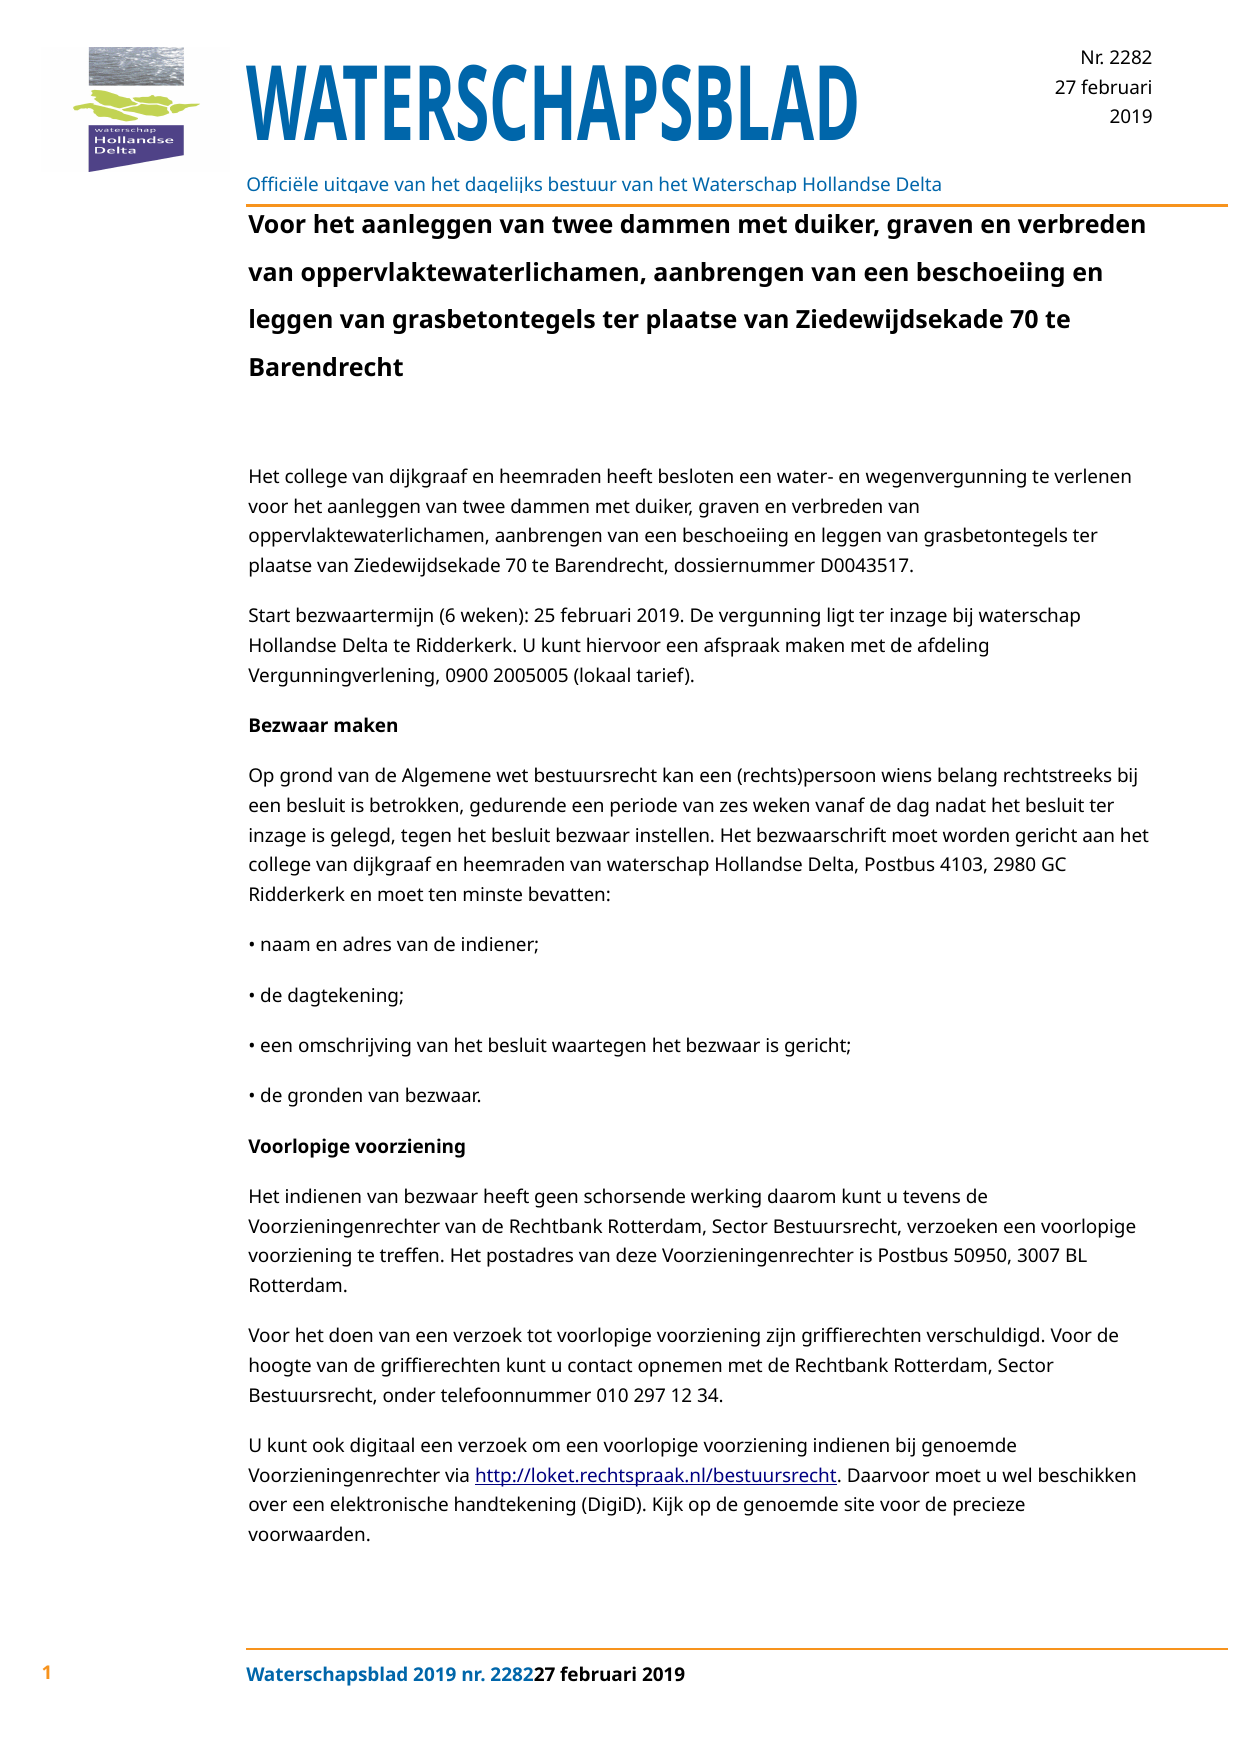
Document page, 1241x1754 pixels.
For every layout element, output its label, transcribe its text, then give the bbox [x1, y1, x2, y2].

picture [41, 47, 231, 172]
text • de gronden van bezwaar. [248, 1083, 1152, 1108]
text U kunt ook digitaal een verzoek om een voorlopige voorziening indienen bij genoemde Voorzieningenrechter via http://loket.rechtspraak.nl/bestuursrecht. Daarvoor moet u wel beschikken over een elektronische handtekening (DigiD). Kijk op de genoemde site voor de precieze voorwaarden. [248, 1432, 1152, 1547]
text Voorlopige voorziening [248, 1133, 1152, 1159]
text • de dagtekening; [248, 982, 1152, 1008]
text Start bezwaartermijn (6 weken): 25 februari 2019. De vergunning ligt ter inzage bij waterschap Hollandse Delta te Ridderkerk. U kunt hiervoor een afspraak maken met de afdeling Vergunningverlening, 0900 2005005 (lokaal tarief). [248, 603, 1152, 688]
text Op grond van de Algemene wet bestuursrecht kan een (rechts)persoon wiens belang rechtstreeks bij een besluit is betrokken, gedurende een periode van zes weken vanaf de dag nadat het besluit ter inzage is gelegd, tegen het besluit bezwaar instellen. Het bezwaarschrift moet worden gericht aan het college van dijkgraaf en heemraden van waterschap Hollandse Delta, Postbus 4103, 2980 GC Ridderkerk en moet ten minste bevatten: [248, 763, 1152, 907]
text • een omschrijving van het besluit waartegen het bezwaar is gericht; [248, 1032, 1152, 1058]
text Bezwaar maken [248, 712, 1152, 738]
text Het college van dijkgraaf en heemraden heeft besloten een water- en wegenvergunning te verlenen voor het aanleggen van twee dammen met duiker, graven en verbreden van oppervlaktewaterlichamen, aanbrengen van een beschoeiing en leggen van grasbetontegels ter plaatse van Ziedewijdsekade 70 te Barendrecht, dossiernummer D0043517. [248, 463, 1152, 578]
text • naam en adres van de indiener; [248, 931, 1152, 957]
text Voor het aanleggen van twee dammen met duiker, graven en verbreden van oppervlaktewaterlichamen, aanbrengen van een beschoeiing en leggen van grasbetontegels ter plaatse van Ziedewijdsekade 70 te Barendrecht [248, 207, 1152, 384]
text Voor het doen van een verzoek tot voorlopige voorziening zijn griffierechten verschuldigd. Voor de hoogte van de griffierechten kunt u contact opnemen met de Rechtbank Rotterdam, Sector Bestuursrecht, onder telefoonnummer 010 297 12 34. [248, 1323, 1152, 1408]
text Het indienen van bezwaar heeft geen schorsende werking daarom kunt u tevens de Voorzieningenrechter van de Rechtbank Rotterdam, Sector Bestuursrecht, verzoeken een voorlopige voorziening te treffen. Het postadres van deze Voorzieningenrechter is Postbus 50950, 3007 BL Rotterdam. [248, 1183, 1152, 1298]
